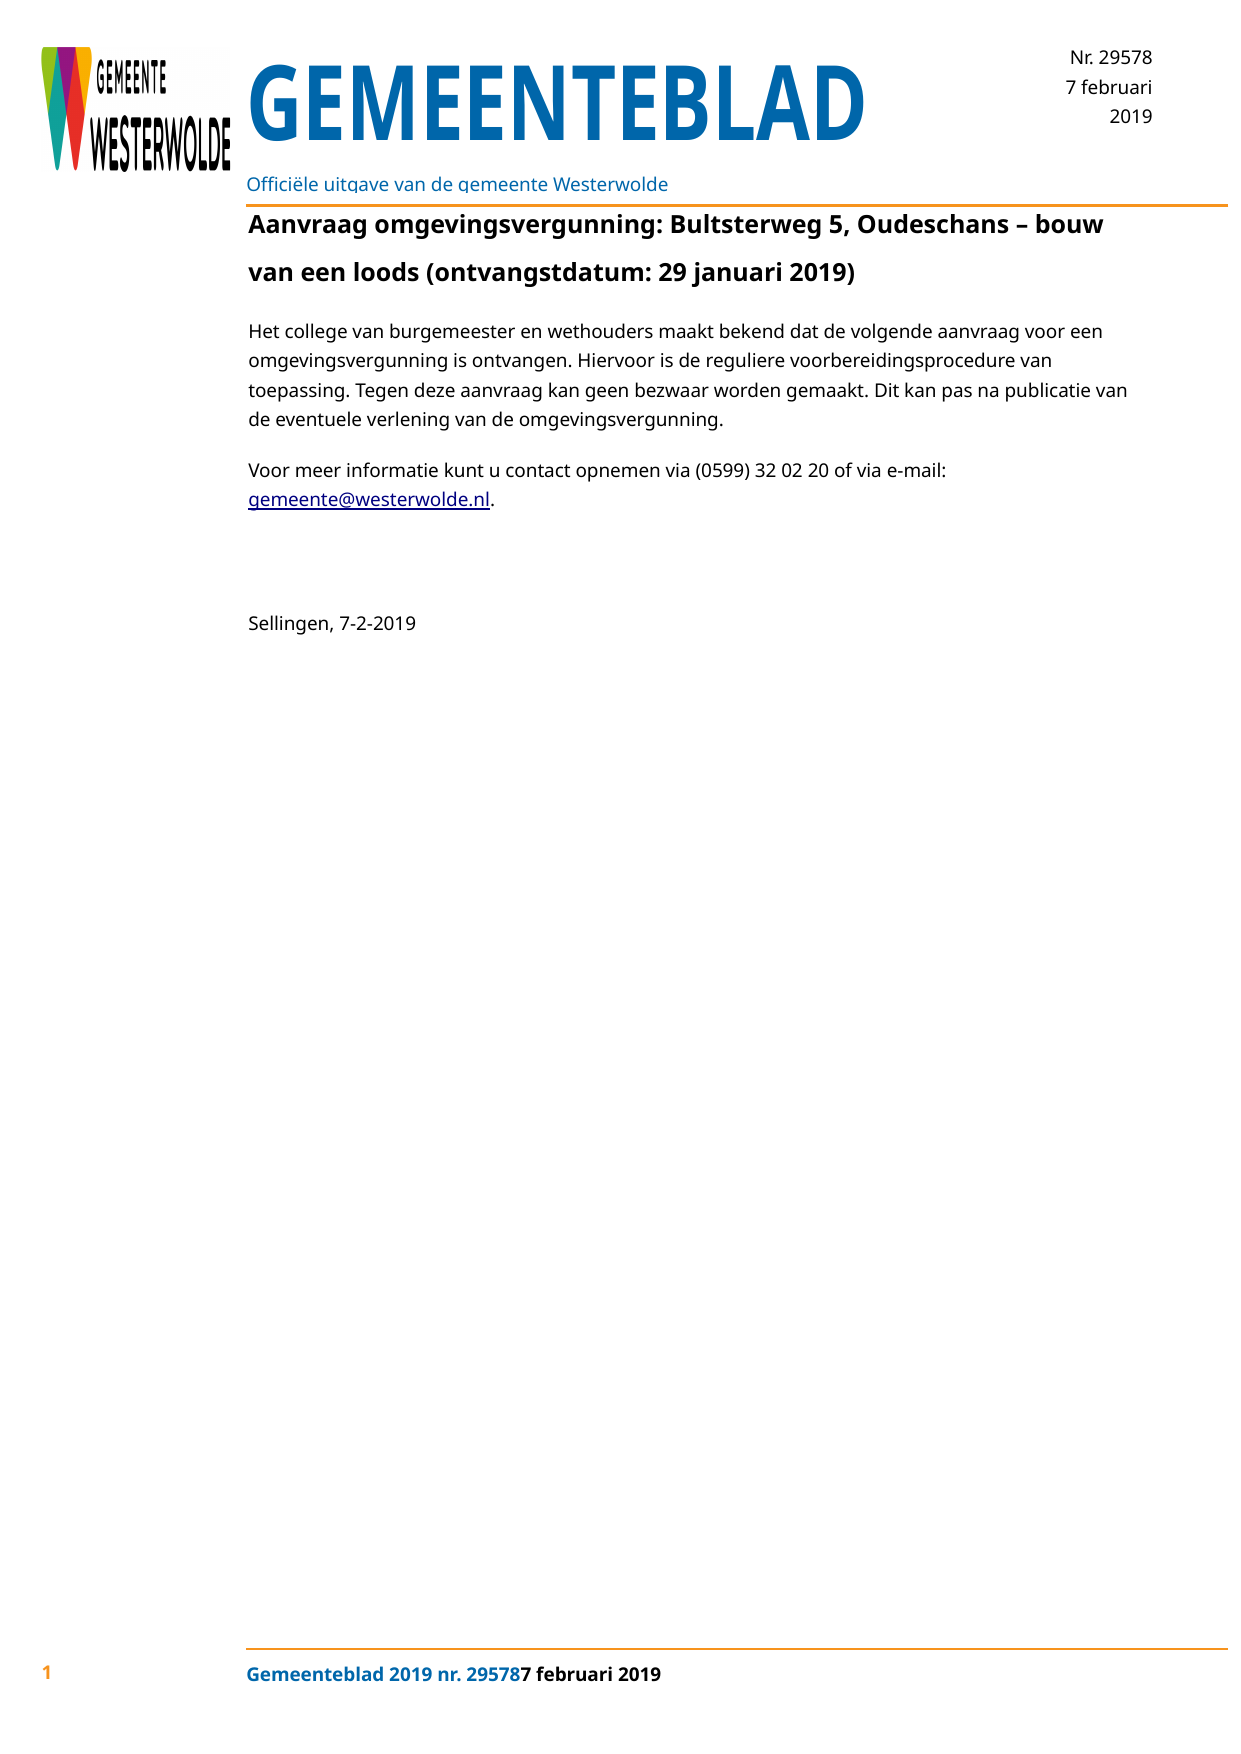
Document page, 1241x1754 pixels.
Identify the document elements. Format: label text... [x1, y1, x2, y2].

text Het college van burgemeester en wethouders maakt bekend dat de volgende aanvraag voor een omgevingsvergunning is ontvangen. Hiervoor is de reguliere voorbereidingsprocedure van toepassing. Tegen deze aanvraag kan geen bezwaar worden gemaakt. Dit kan pas na publicatie van de eventuele verlening van de omgevingsvergunning. [248, 318, 1152, 432]
picture [41, 47, 231, 172]
text Aanvraag omgevingsvergunning: Bultsterweg 5, Oudeschans – bouw van een loods (ontvangstdatum: 29 januari 2019) [248, 207, 1152, 288]
text Sellingen, 7-2-2019 [248, 611, 1152, 636]
text Voor meer informatie kunt u contact opnemen via (0599) 32 02 20 of via e-mail: gemeente@westerwolde.nl. [248, 457, 1152, 512]
